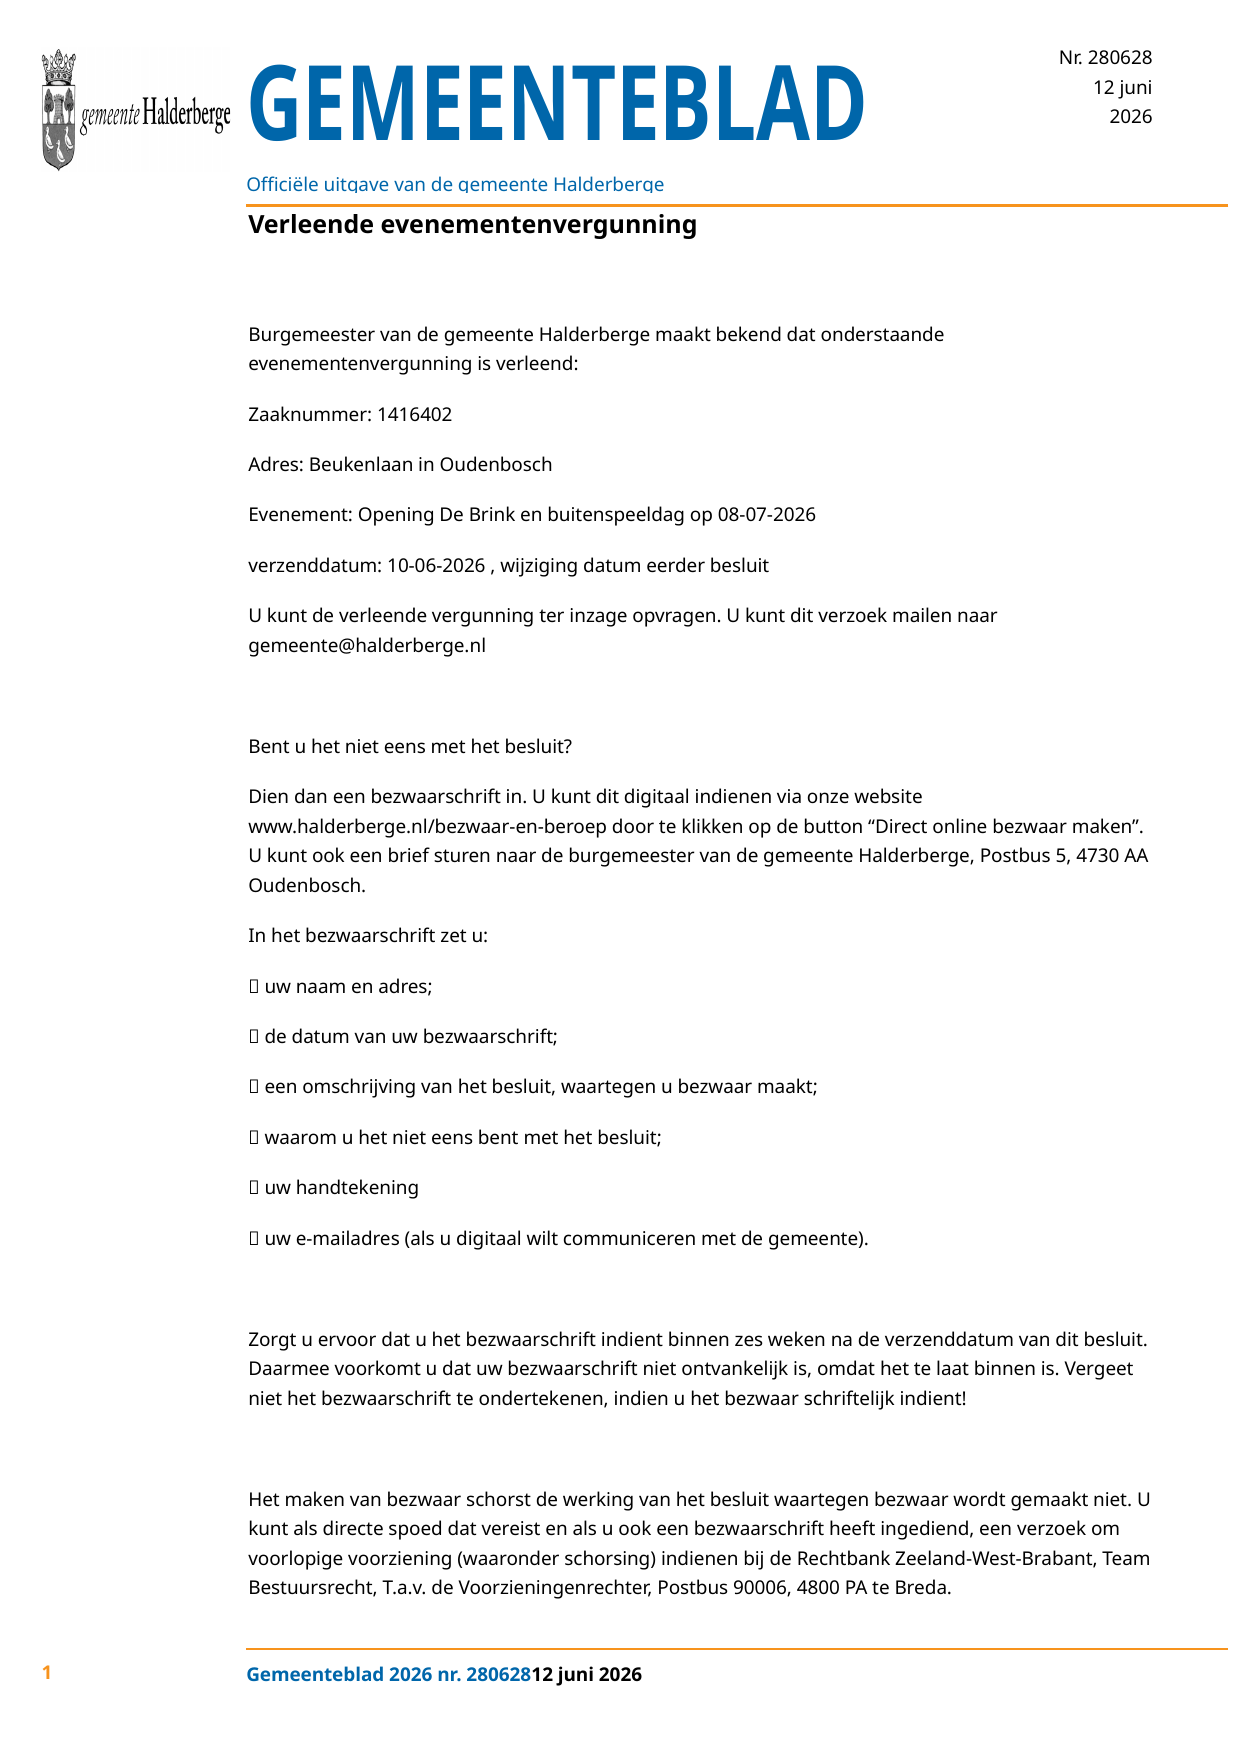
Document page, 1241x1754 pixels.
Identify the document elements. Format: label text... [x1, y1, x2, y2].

text Evenement: Opening De Brink en buitenspeeldag op 08-07-2026 [248, 502, 1152, 527]
text Zorgt u ervoor dat u het bezwaarschrift indient binnen zes weken na de verzenddatum van dit besluit. Daarmee voorkomt u dat uw bezwaarschrift niet ontvankelijk is, omdat het te laat binnen is. Vergeet niet het bezwaarschrift te ondertekenen, indien u het bezwaar schriftelijk indient! [248, 1326, 1152, 1411]
text  uw handtekening [248, 1174, 1152, 1200]
text Zaaknummer: 1416402 [248, 401, 1152, 426]
text Bent u het niet eens met het besluit? [248, 733, 1152, 758]
text verzenddatum: 10-06-2026 , wijziging datum eerder besluit [248, 552, 1152, 578]
text  waarom u het niet eens bent met het besluit; [248, 1124, 1152, 1150]
text  uw e-mailadres (als u digitaal wilt communiceren met de gemeente). [248, 1225, 1152, 1251]
text Verleende evenementenvergunning [248, 207, 1152, 241]
text Het maken van bezwaar schorst de werking van het besluit waartegen bezwaar wordt gemaakt niet. U kunt als directe spoed dat vereist en als u ook een bezwaarschrift heeft ingediend, een verzoek om voorlopige voorziening (waaronder schorsing) indienen bij de Rechtbank Zeeland-West-Brabant, Team Bestuursrecht, T.a.v. de Voorzieningenrechter, Postbus 90006, 4800 PA te Breda. [248, 1486, 1152, 1600]
text Adres: Beukenlaan in Oudenbosch [248, 451, 1152, 477]
text Dien dan een bezwaarschrift in. U kunt dit digitaal indienen via onze website www.halderberge.nl/bezwaar-en-beroep door te klikken op de button “Direct online bezwaar maken”. U kunt ook een brief sturen naar de burgemeester van de gemeente Halderberge, Postbus 5, 4730 AA Oudenbosch. [248, 783, 1152, 898]
text  een omschrijving van het besluit, waartegen u bezwaar maakt; [248, 1074, 1152, 1099]
text Burgemeester van de gemeente Halderberge maakt bekend dat onderstaande evenementenvergunning is verleend: [248, 321, 1152, 376]
picture [41, 47, 231, 172]
text In het bezwaarschrift zet u: [248, 922, 1152, 948]
text  uw naam en adres; [248, 973, 1152, 998]
text U kunt de verleende vergunning ter inzage opvragen. U kunt dit verzoek mailen naar gemeente@halderberge.nl [248, 602, 1152, 658]
text  de datum van uw bezwaarschrift; [248, 1023, 1152, 1049]
